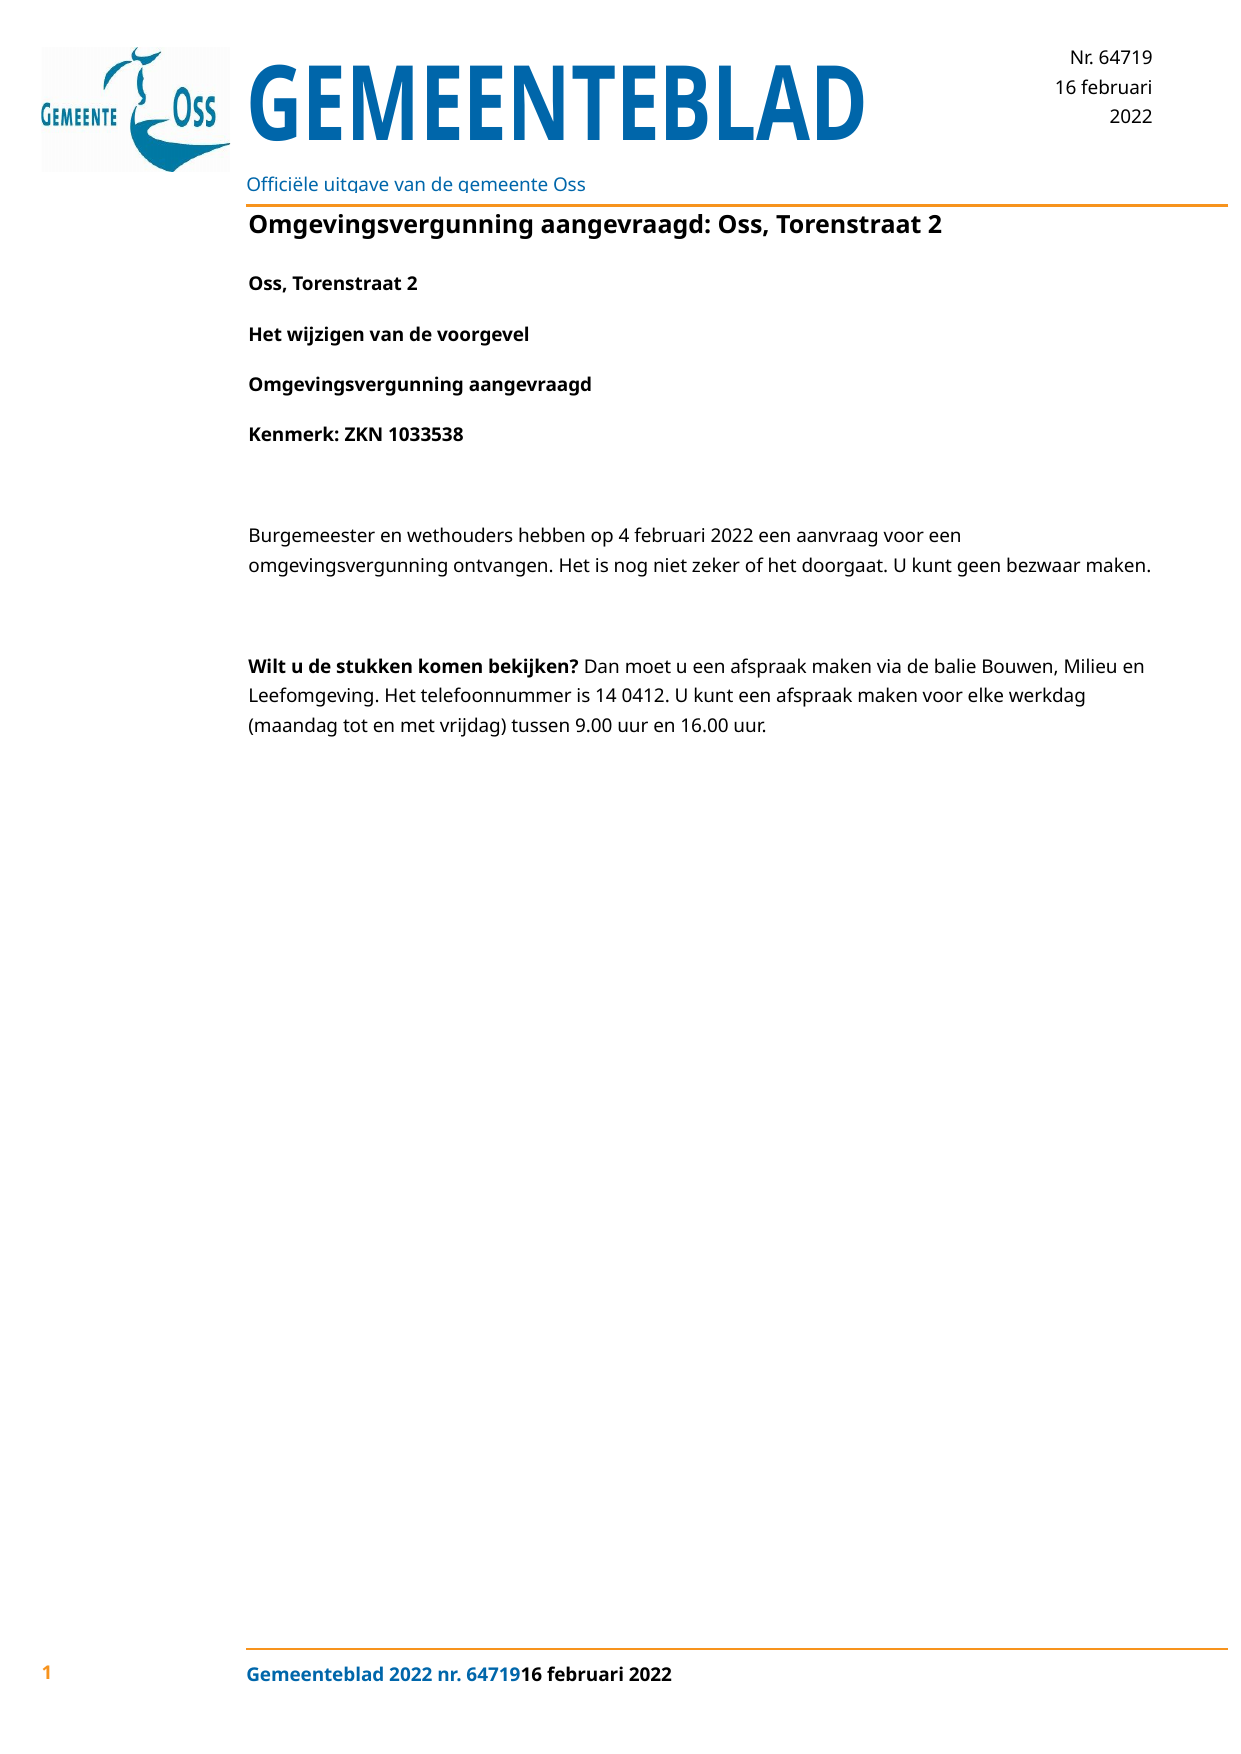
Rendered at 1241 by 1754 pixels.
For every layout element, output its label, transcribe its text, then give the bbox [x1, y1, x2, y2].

text Omgevingsvergunning aangevraagd [248, 371, 1152, 397]
text Het wijzigen van de voorgevel [248, 321, 1152, 346]
text Omgevingsvergunning aangevraagd: Oss, Torenstraat 2 [248, 207, 1152, 241]
text Burgemeester en wethouders hebben op 4 februari 2022 een aanvraag voor een omgevingsvergunning ontvangen. Het is nog niet zeker of het doorgaat. U kunt geen bezwaar maken. [248, 522, 1152, 578]
picture [41, 47, 231, 172]
text Oss, Torenstraat 2 [248, 270, 1152, 296]
text Wilt u de stukken komen bekijken? Dan moet u een afspraak maken via de balie Bouwen, Milieu en Leefomgeving. Het telefoonnummer is 14 0412. U kunt een afspraak maken voor elke werkdag (maandag tot en met vrijdag) tussen 9.00 uur en 16.00 uur. [248, 653, 1152, 738]
text Kenmerk: ZKN 1033538 [248, 422, 1152, 447]
